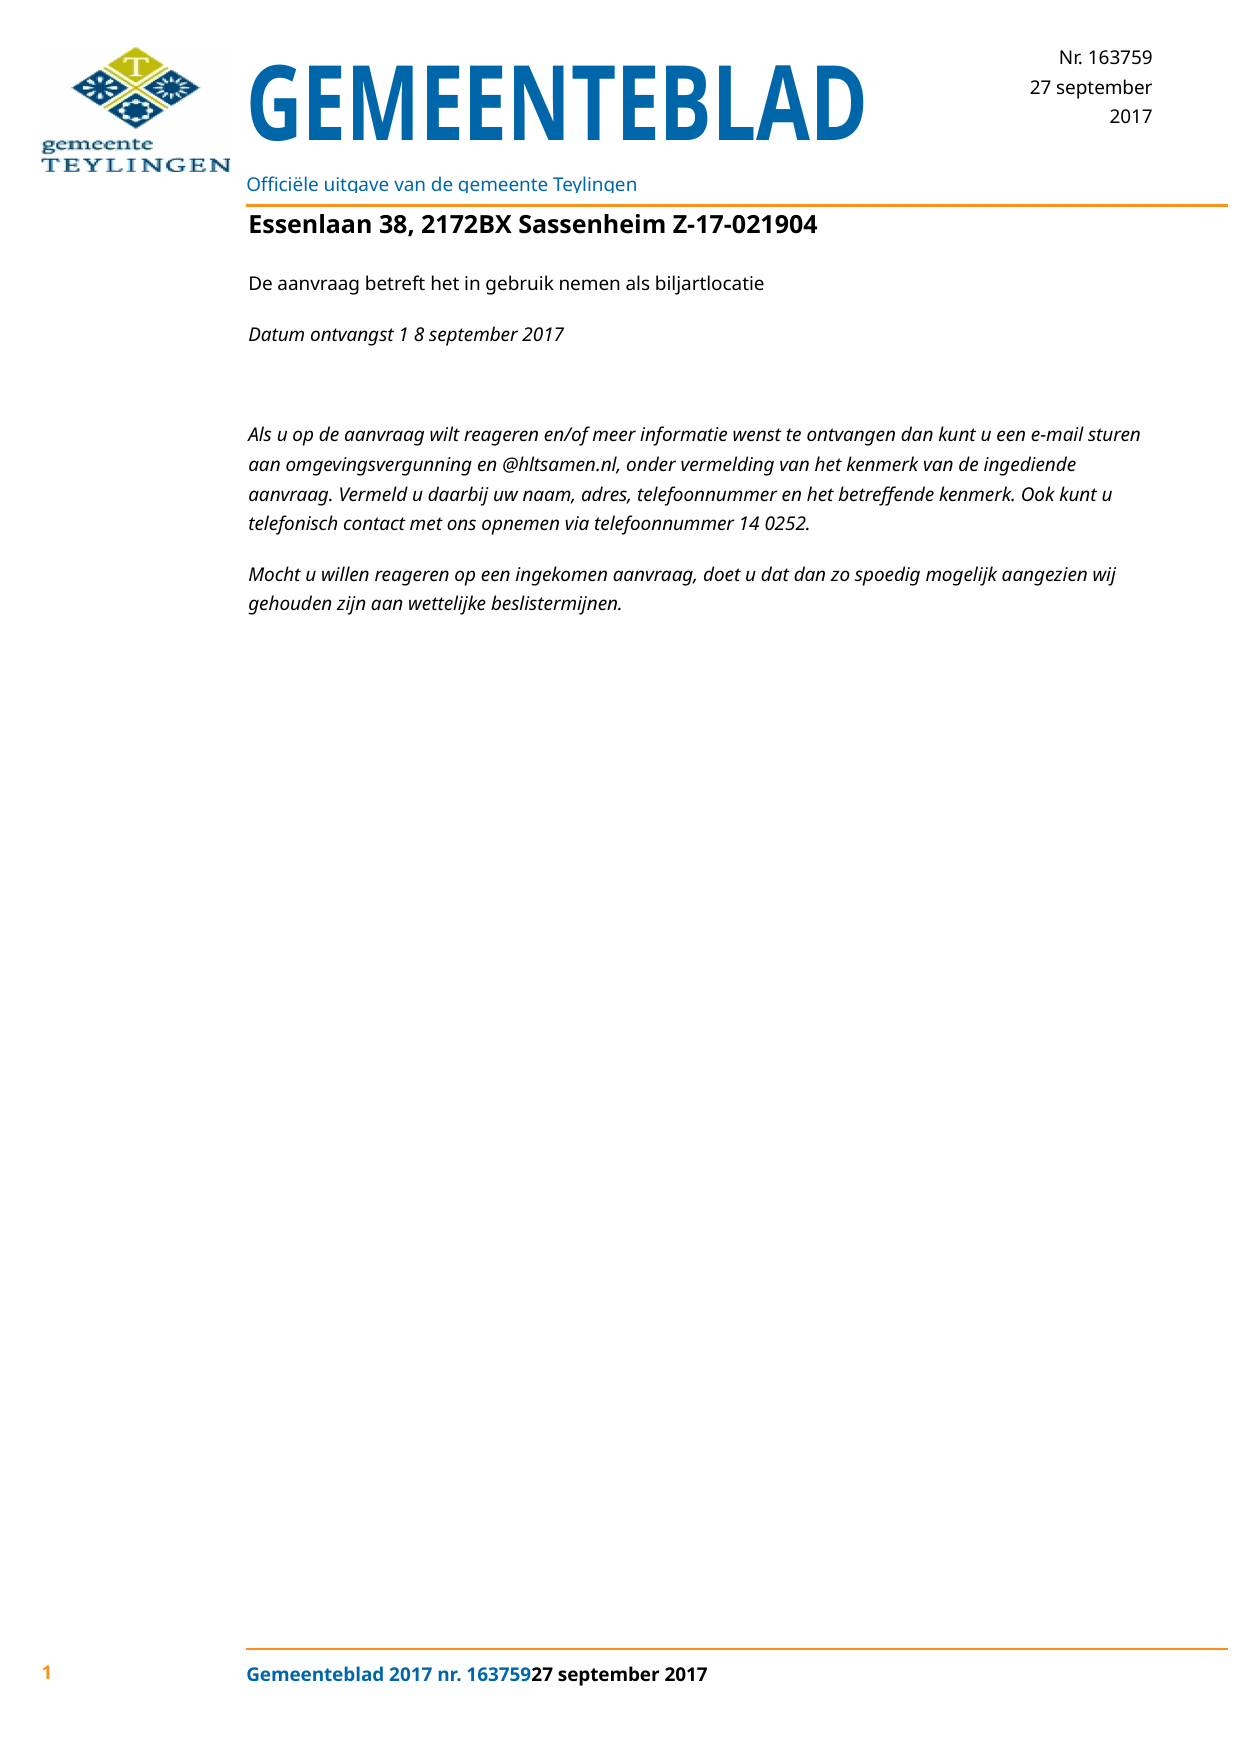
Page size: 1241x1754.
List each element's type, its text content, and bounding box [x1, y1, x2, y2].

text Datum ontvangst 1 8 september 2017 [248, 321, 1152, 346]
picture [41, 47, 231, 172]
text Mocht u willen reageren op een ingekomen aanvraag, doet u dat dan zo spoedig mogelijk aangezien wij gehouden zijn aan wettelijke beslistermijnen. [248, 561, 1152, 616]
text De aanvraag betreft het in gebruik nemen als biljartlocatie [248, 270, 1152, 296]
text Essenlaan 38, 2172BX Sassenheim Z-17-021904 [248, 207, 1152, 241]
text Als u op de aanvraag wilt reageren en/of meer informatie wenst te ontvangen dan kunt u een e-mail sturen aan omgevingsvergunning en @hltsamen.nl, onder vermelding van het kenmerk van de ingediende aanvraag. Vermeld u daarbij uw naam, adres, telefoonnummer en het betreffende kenmerk. Ook kunt u telefonisch contact met ons opnemen via telefoonnummer 14 0252. [248, 422, 1152, 536]
